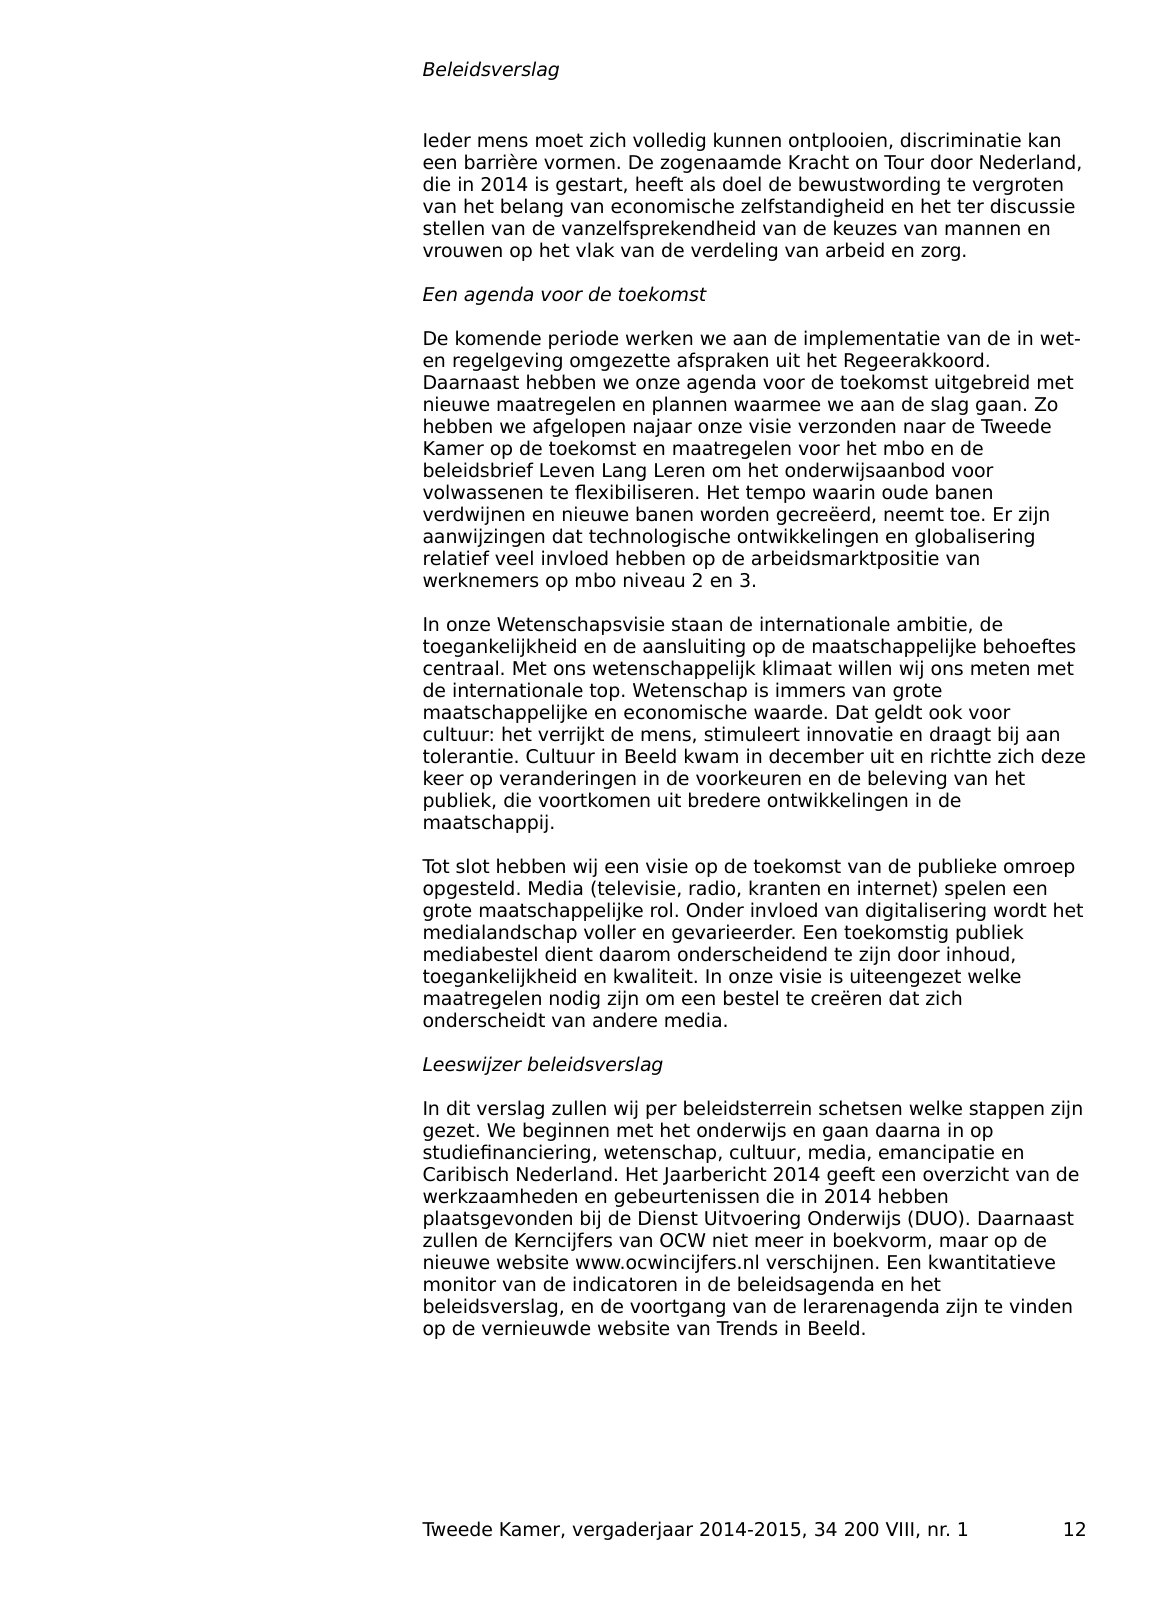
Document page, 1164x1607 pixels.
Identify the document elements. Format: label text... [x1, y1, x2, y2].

text Ieder mens moet zich volledig kunnen ontplooien, discriminatie kan een barrière vormen. De zogenaamde Kracht on Tour door Nederland, die in 2014 is gestart, heeft als doel de bewustwording te vergroten van het belang van economische zelfstandigheid en het ter discussie stellen van de vanzelfsprekendheid van de keuzes van mannen en vrouwen op het vlak van de verdeling van arbeid en zorg. [422, 130, 1087, 262]
subtitle Leeswijzer beleidsverslag [422, 1054, 1087, 1076]
text Tot slot hebben wij een visie op de toekomst van de publieke omroep opgesteld. Media (televisie, radio, kranten en internet) spelen een grote maatschappelijke rol. Onder invloed van digitalisering wordt het medialandschap voller en gevarieerder. Een toekomstig publiek mediabestel dient daarom onderscheidend te zijn door inhoud, toegankelijkheid en kwaliteit. In onze visie is uiteengezet welke maatregelen nodig zijn om een bestel te creëren dat zich onderscheidt van andere media. [422, 856, 1087, 1032]
text De komende periode werken we aan de implementatie van de in wet- en regelgeving omgezette afspraken uit het Regeerakkoord. Daarnaast hebben we onze agenda voor de toekomst uitgebreid met nieuwe maatregelen en plannen waarmee we aan de slag gaan. Zo hebben we afgelopen najaar onze visie verzonden naar de Tweede Kamer op de toekomst en maatregelen voor het mbo en de beleidsbrief Leven Lang Leren om het onderwijsaanbod voor volwassenen te flexibiliseren. Het tempo waarin oude banen verdwijnen en nieuwe banen worden gecreëerd, neemt toe. Er zijn aanwijzingen dat technologische ontwikkelingen en globalisering relatief veel invloed hebben op de arbeidsmarktpositie van werknemers op mbo niveau 2 en 3. [422, 328, 1087, 592]
subtitle Een agenda voor de toekomst [422, 284, 1087, 306]
text In dit verslag zullen wij per beleidsterrein schetsen welke stappen zijn gezet. We beginnen met het onderwijs en gaan daarna in op studiefinanciering, wetenschap, cultuur, media, emancipatie en Caribisch Nederland. Het Jaarbericht 2014 geeft een overzicht van de werkzaamheden en gebeurtenissen die in 2014 hebben plaatsgevonden bij de Dienst Uitvoering Onderwijs (DUO). Daarnaast zullen de Kerncijfers van OCW niet meer in boekvorm, maar op de nieuwe website www.ocwincijfers.nl verschijnen. Een kwantitatieve monitor van de indicatoren in de beleidsagenda en het beleidsverslag, en de voortgang van de lerarenagenda zijn te vinden op de vernieuwde website van Trends in Beeld. [422, 1098, 1087, 1340]
text In onze Wetenschapsvisie staan de internationale ambitie, de toegankelijkheid en de aansluiting op de maatschappelijke behoeftes centraal. Met ons wetenschappelijk klimaat willen wij ons meten met de internationale top. Wetenschap is immers van grote maatschappelijke en economische waarde. Dat geldt ook voor cultuur: het verrijkt de mens, stimuleert innovatie en draagt bij aan tolerantie. Cultuur in Beeld kwam in december uit en richtte zich deze keer op veranderingen in de voorkeuren en de beleving van het publiek, die voortkomen uit bredere ontwikkelingen in de maatschappij. [422, 614, 1087, 834]
